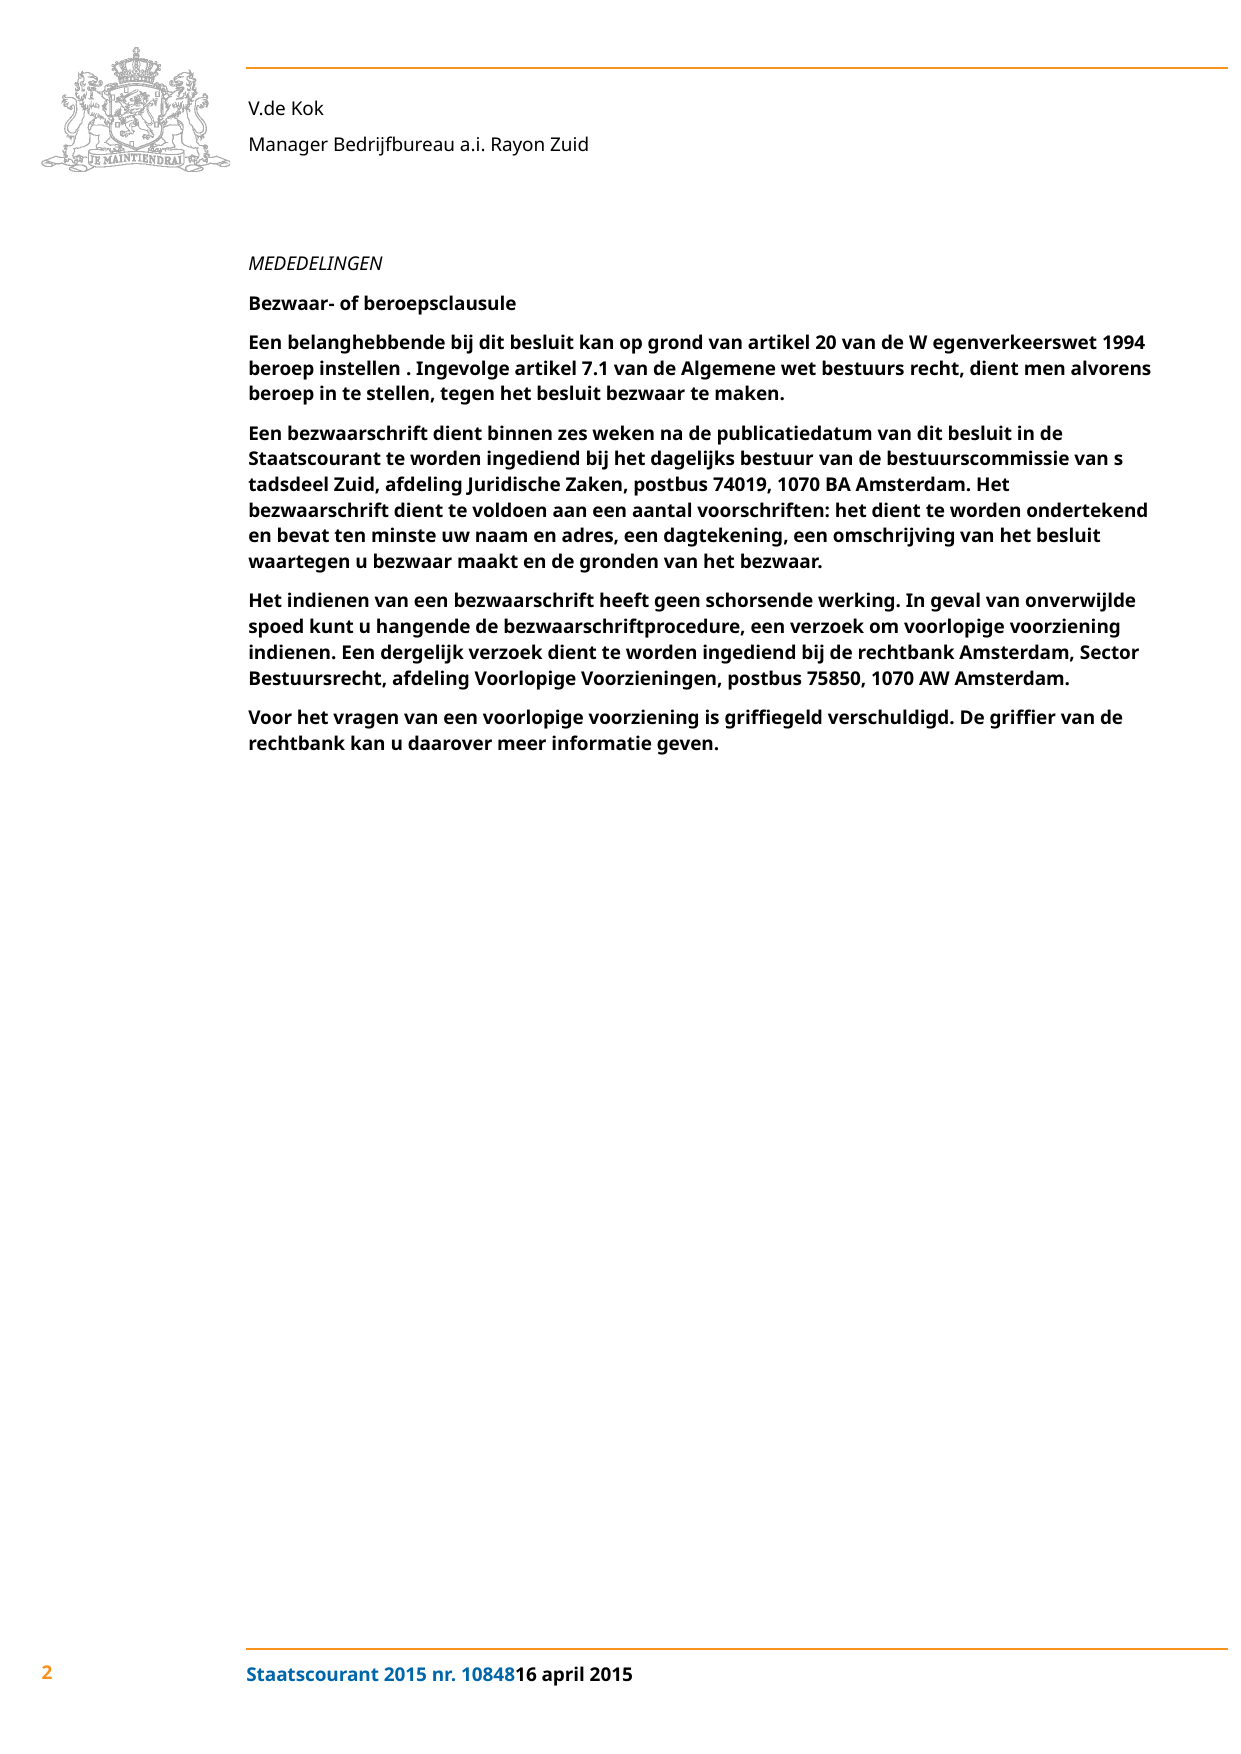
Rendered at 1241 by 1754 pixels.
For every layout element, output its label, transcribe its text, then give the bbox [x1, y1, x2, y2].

text Een belanghebbende bij dit besluit kan op grond van artikel 20 van de W egenverkeerswet 1994 beroep instellen . Ingevolge artikel 7.1 van de Algemene wet bestuurs recht, dient men alvorens beroep in te stellen, tegen het besluit bezwaar te maken. [248, 329, 1152, 406]
text Manager Bedrijfbureau a.i. Rayon Zuid [248, 131, 1152, 157]
text Een bezwaarschrift dient binnen zes weken na de publicatiedatum van dit besluit in de Staatscourant te worden ingediend bij het dagelijks bestuur van de bestuurscommissie van s tadsdeel Zuid, afdeling Juridische Zaken, postbus 74019, 1070 BA Amsterdam. Het bezwaarschrift dient te voldoen aan een aantal voorschriften: het dient te worden ondertekend en bevat ten minste uw naam en adres, een dagtekening, een omschrijving van het besluit waartegen u bezwaar maakt en de gronden van het bezwaar. [248, 420, 1152, 574]
text V.de Kok [248, 95, 1152, 121]
text Bezwaar- of beroepsclausule [248, 290, 1152, 316]
picture [41, 47, 231, 172]
text Het indienen van een bezwaarschrift heeft geen schorsende werking. In geval van onverwijlde spoed kunt u hangende de bezwaarschriftprocedure, een verzoek om voorlopige voorziening indienen. Een dergelijk verzoek dient te worden ingediend bij de rechtbank Amsterdam, Sector Bestuursrecht, afdeling Voorlopige Voorzieningen, postbus 75850, 1070 AW Amsterdam. [248, 588, 1152, 691]
text MEDEDELINGEN [248, 251, 1152, 276]
text Voor het vragen van een voorlopige voorziening is griffiegeld verschuldigd. De griffier van de rechtbank kan u daarover meer informatie geven. [248, 704, 1152, 756]
